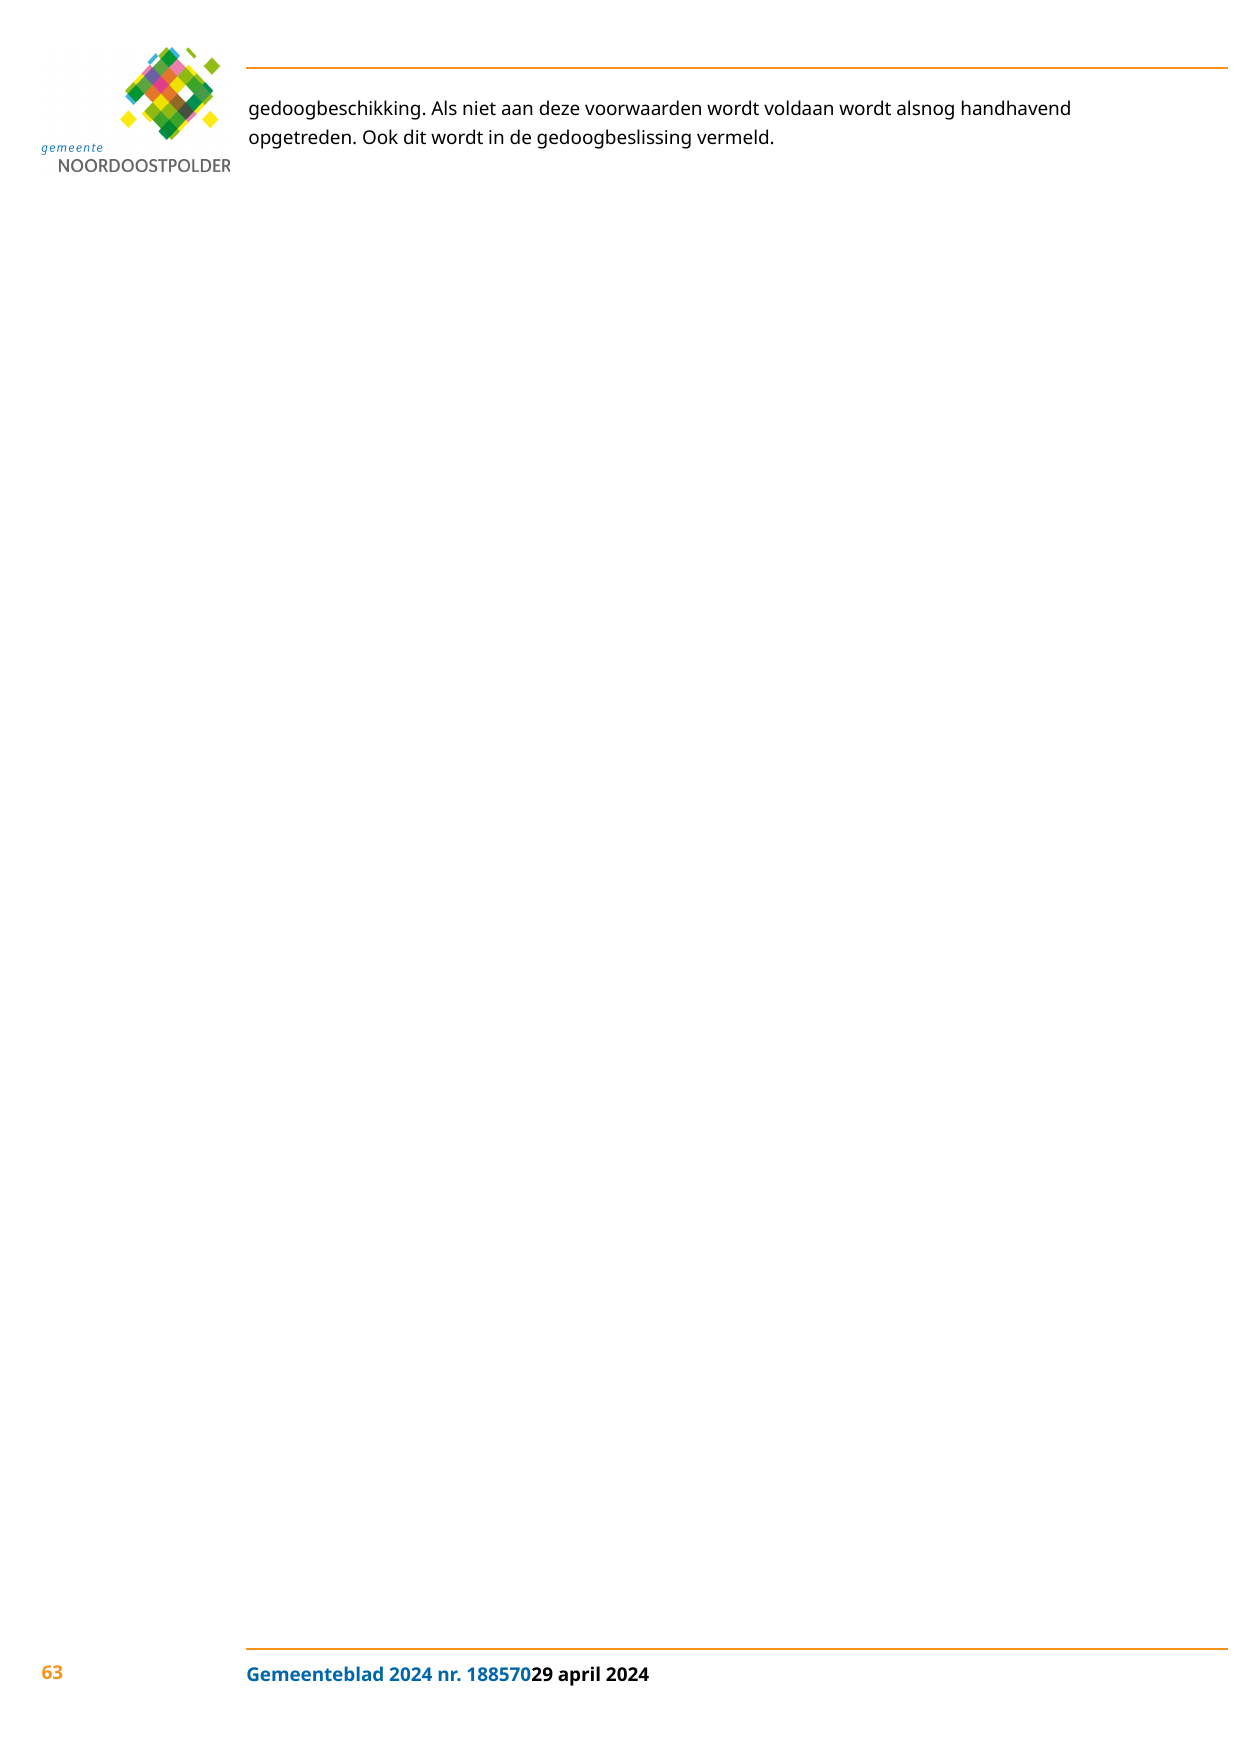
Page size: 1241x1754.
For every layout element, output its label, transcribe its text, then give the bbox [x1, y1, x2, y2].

picture [41, 47, 231, 172]
text gedoogbeschikking. Als niet aan deze voorwaarden wordt voldaan wordt alsnog handhavend opgetreden. Ook dit wordt in de gedoogbeslissing vermeld. [248, 95, 1152, 150]
